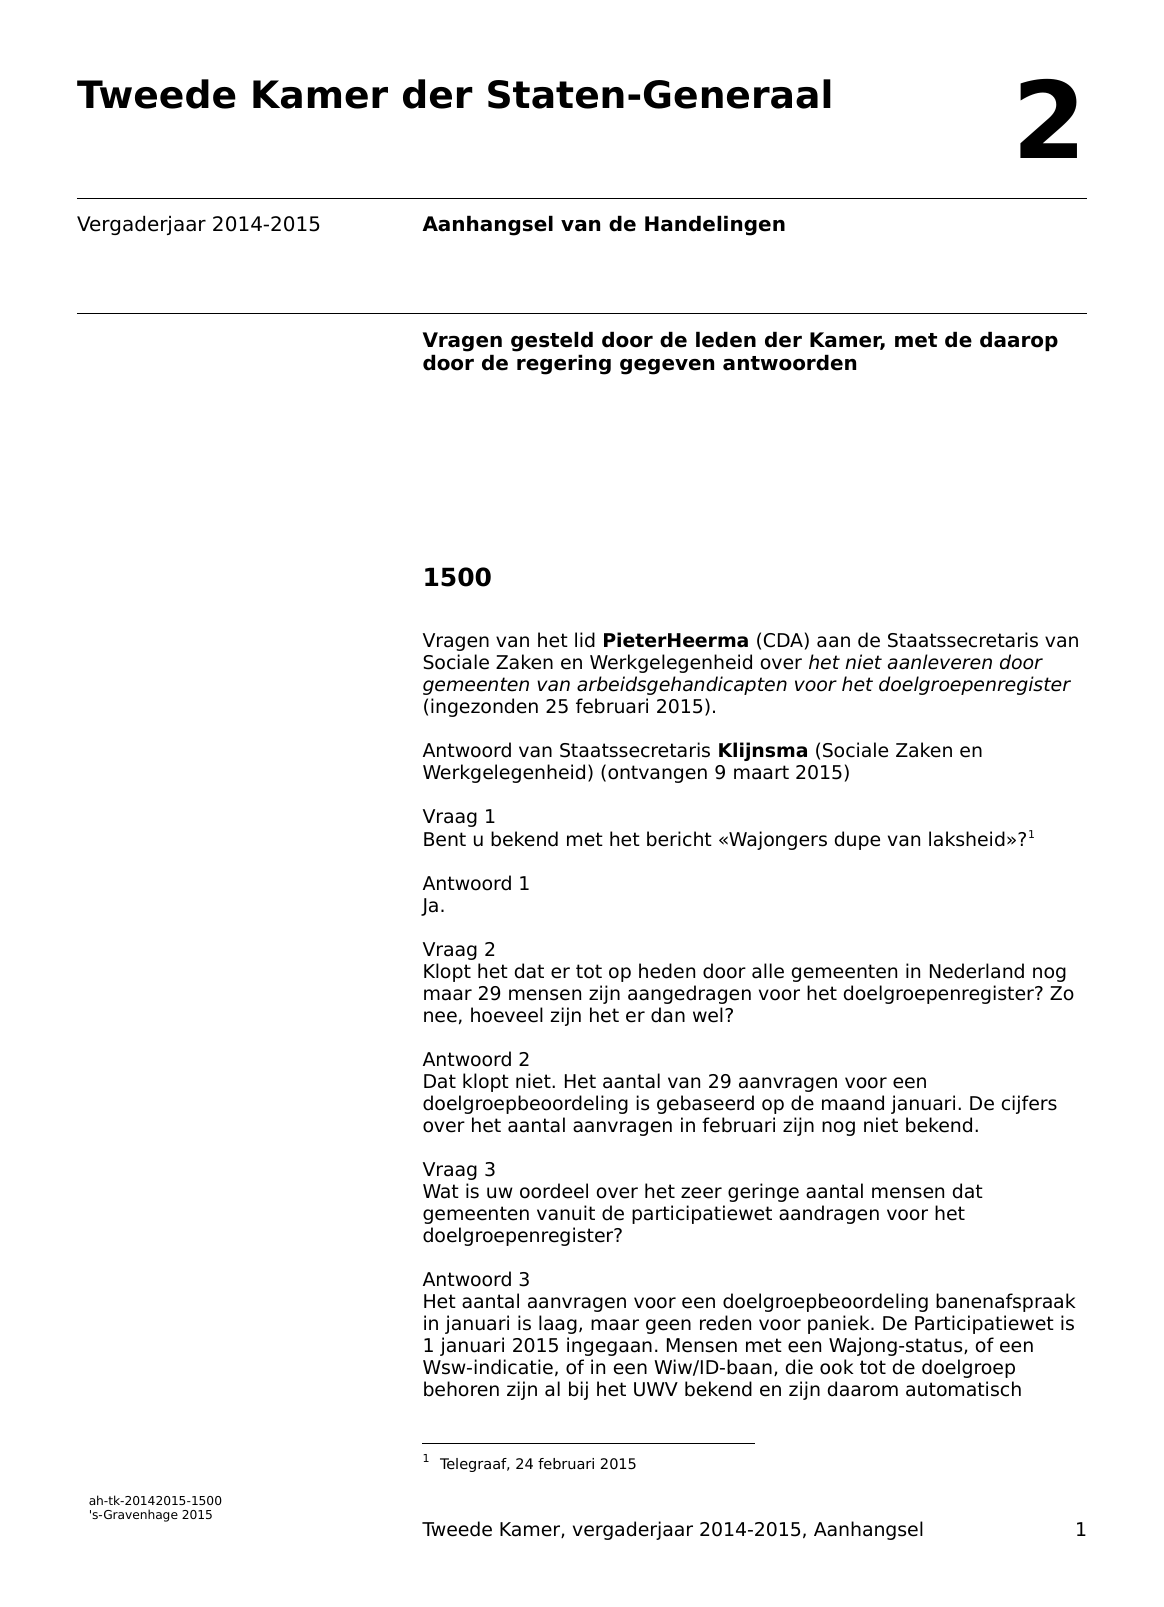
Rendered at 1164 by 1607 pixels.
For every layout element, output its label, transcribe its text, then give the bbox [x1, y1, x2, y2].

text Vraag 3 [422, 1159, 1087, 1181]
table_cell Aanhangsel van de Handelingen [422, 199, 1087, 313]
text ah-tk-20142015-1500 [88, 1494, 323, 1508]
text Antwoord 2 [422, 1049, 1087, 1071]
text Ja. [422, 894, 1087, 917]
text Wat is uw oordeel over het zeer geringe aantal mensen dat gemeenten vanuit de participatiewet aandragen voor het doelgroepenregister? [422, 1181, 1087, 1247]
text 's-Gravenhage 2015 [88, 1508, 323, 1522]
text 1500 [422, 563, 1087, 592]
table_header Tweede Kamer der Staten-Generaal [77, 59, 886, 198]
text Klopt het dat er tot op heden door alle gemeenten in Nederland nog maar 29 mensen zijn aangedragen voor het doelgroepenregister? Zo nee, hoeveel zijn het er dan wel? [422, 961, 1087, 1027]
text Telegraaf, 24 februari 2015 [422, 1452, 1087, 1474]
table_cell Vergaderjaar 2014-2015 [77, 199, 422, 313]
text Antwoord 1 [422, 873, 1087, 894]
table_cell [77, 314, 422, 375]
text Bent u bekend met het bericht «Wajongers dupe van laksheid»? [422, 828, 1087, 850]
text Antwoord 3 [422, 1269, 1087, 1291]
text Het aantal aanvragen voor een doelgroepbeoordeling banenafspraak in januari is laag, maar geen reden voor paniek. De Participatiewet is 1 januari 2015 ingegaan. Mensen met een Wajong-status, of een Wsw-indicatie, of in een Wiw/ID-baan, die ook tot de doelgroep behoren zijn al bij het UWV bekend en zijn daarom automatisch [422, 1291, 1087, 1401]
table_header 2 [886, 59, 1087, 198]
text Vragen van het lid PieterHeerma (CDA) aan de Staatssecretaris van Sociale Zaken en Werkgelegenheid over het niet aanleveren door gemeenten van arbeidsgehandicapten voor het doelgroepenregister (ingezonden 25 februari 2015). [422, 630, 1087, 718]
text Vraag 1 [422, 806, 1087, 828]
text Vraag 2 [422, 939, 1087, 961]
text Dat klopt niet. Het aantal van 29 aanvragen voor een doelgroepbeoordeling is gebaseerd op de maand januari. De cijfers over het aantal aanvragen in februari zijn nog niet bekend. [422, 1071, 1087, 1137]
table_cell Vragen gesteld door de leden der Kamer, met de daarop door de regering gegeven antwoorden [422, 314, 1087, 375]
text Antwoord van Staatssecretaris Klijnsma (Sociale Zaken en Werkgelegenheid) (ontvangen 9 maart 2015) [422, 740, 1087, 784]
